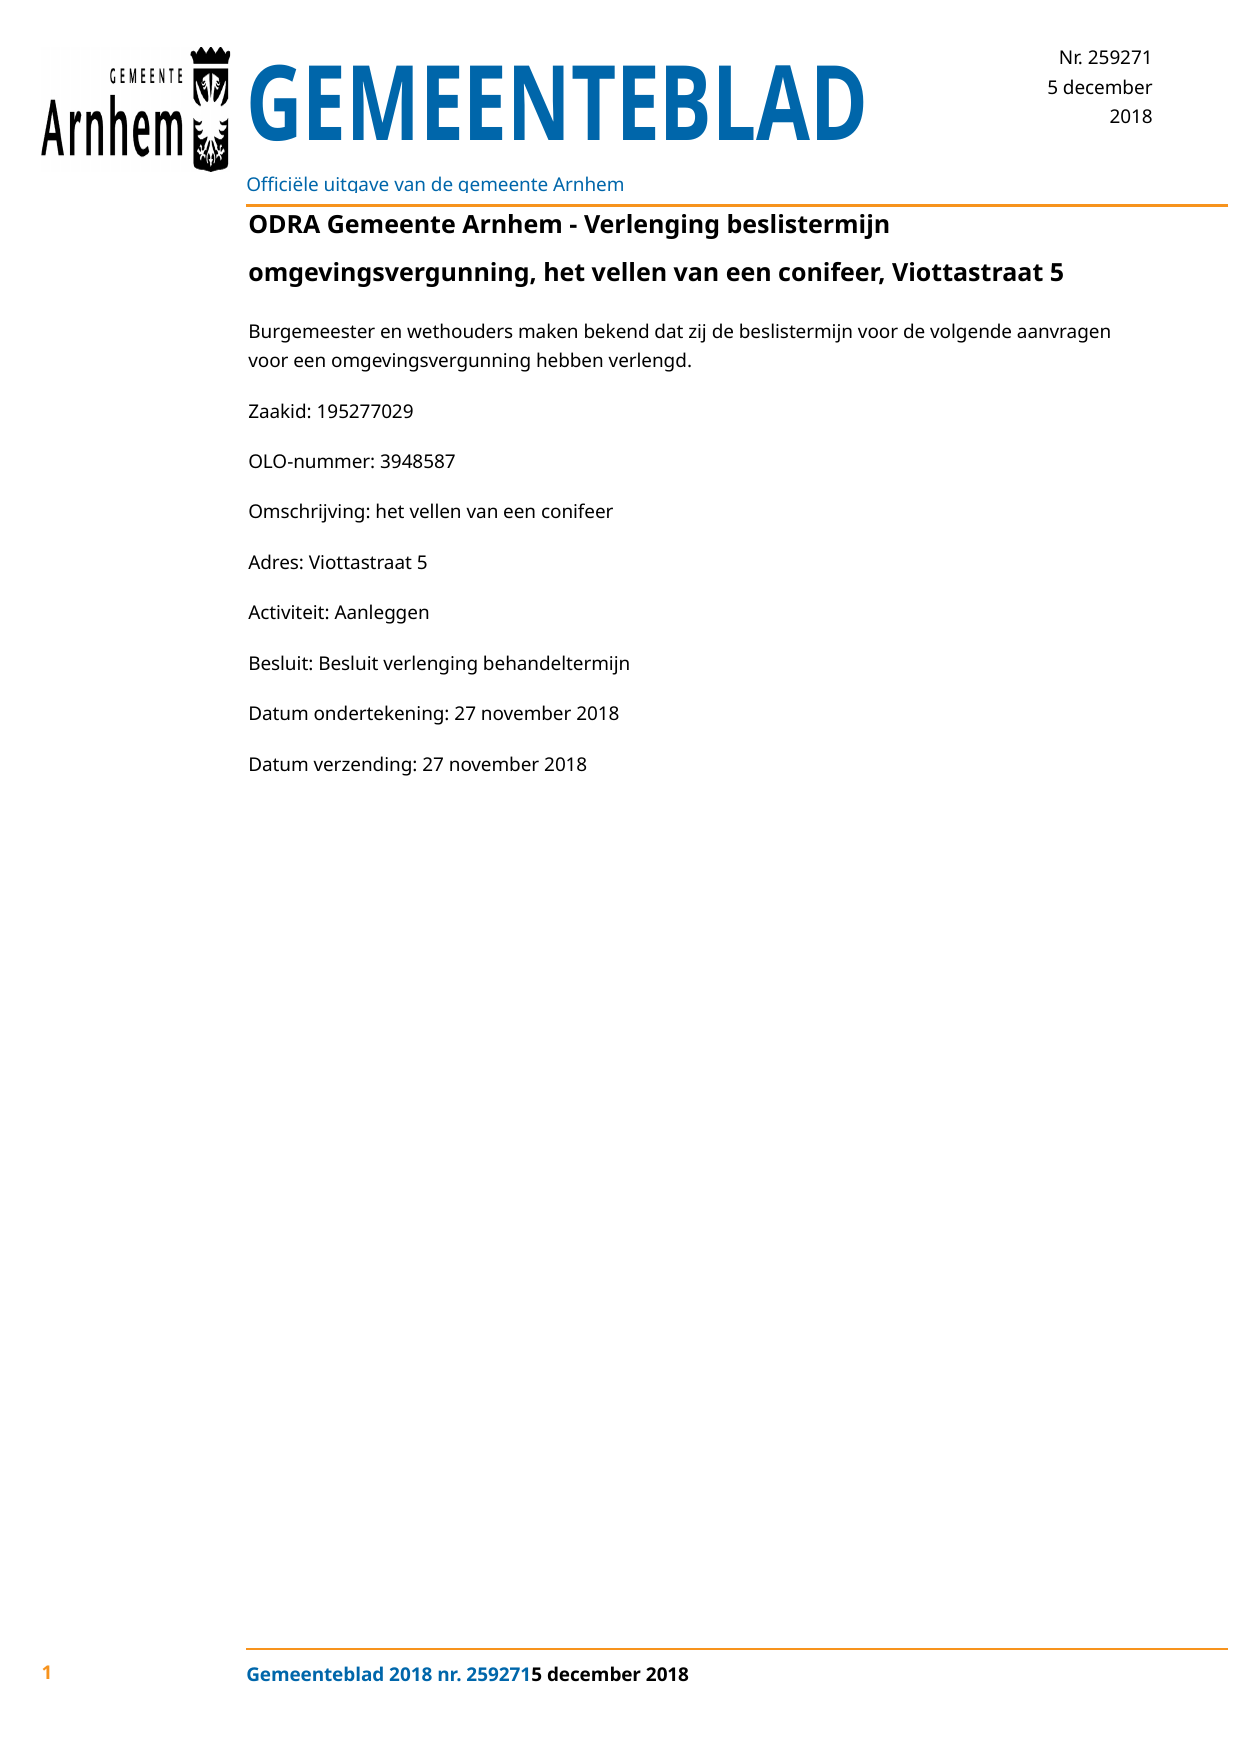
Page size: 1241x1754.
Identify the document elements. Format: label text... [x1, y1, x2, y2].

text ODRA Gemeente Arnhem - Verlenging beslistermijn omgevingsvergunning, het vellen van een conifeer, Viottastraat 5 [248, 207, 1152, 288]
text Datum ondertekening: 27 november 2018 [248, 700, 1152, 726]
text Besluit: Besluit verlenging behandeltermijn [248, 650, 1152, 676]
text OLO-nummer: 3948587 [248, 448, 1152, 474]
picture [41, 47, 231, 172]
text Burgemeester en wethouders maken bekend dat zij de beslistermijn voor de volgende aanvragen voor een omgevingsvergunning hebben verlengd. [248, 318, 1152, 373]
text Activiteit: Aanleggen [248, 599, 1152, 625]
text Adres: Viottastraat 5 [248, 549, 1152, 575]
text Zaakid: 195277029 [248, 398, 1152, 424]
text Omschrijving: het vellen van een conifeer [248, 499, 1152, 524]
text Datum verzending: 27 november 2018 [248, 751, 1152, 777]
